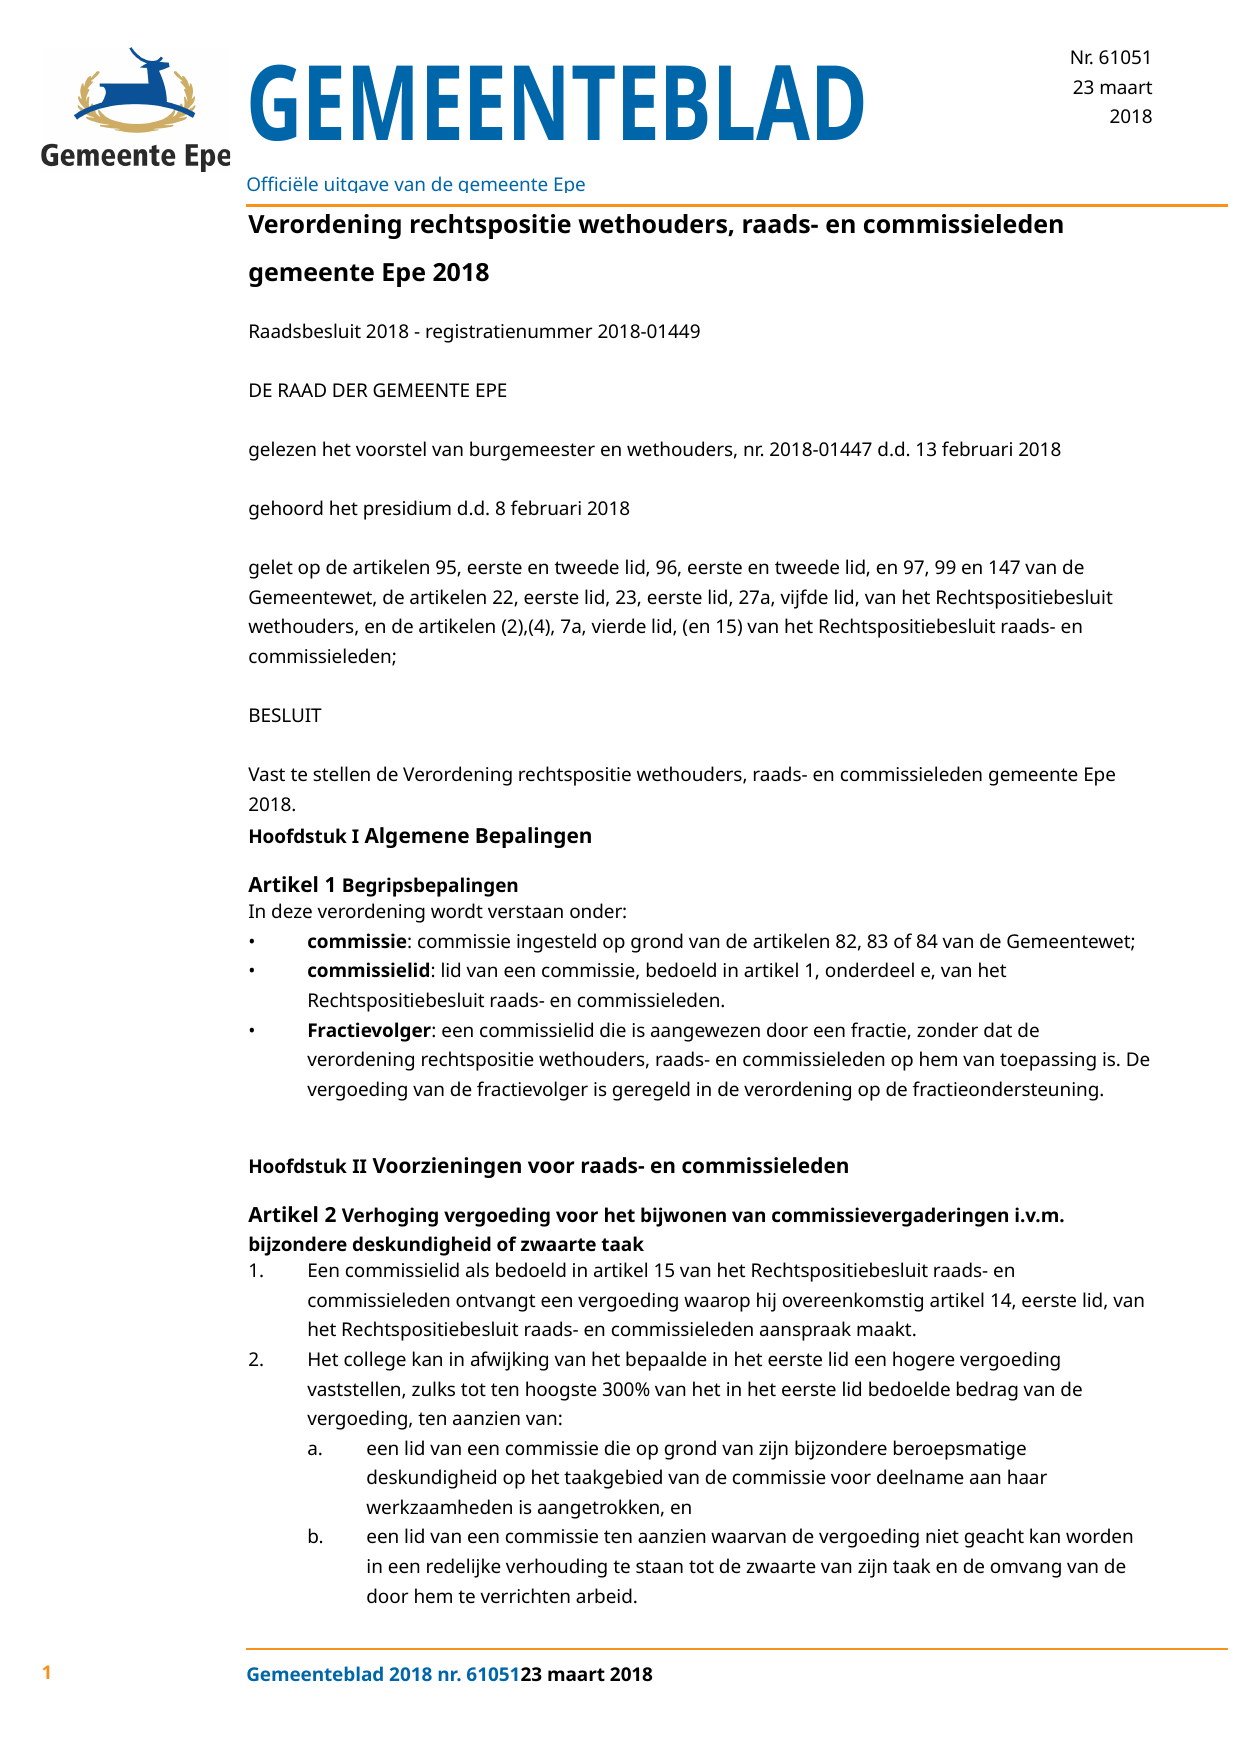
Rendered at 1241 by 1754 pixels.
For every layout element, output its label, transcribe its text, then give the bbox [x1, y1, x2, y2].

text gelezen het voorstel van burgemeester en wethouders, nr. 2018-01447 d.d. 13 februari 2018 [248, 436, 1152, 462]
text Hoofdstuk I Algemene Bepalingen [248, 821, 1152, 849]
list Het college kan in afwijking van het bepaalde in het eerste lid een hogere vergoeding vaststellen, zulks tot ten hoogste 300% van het in het eerste lid bedoelde bedrag van de vergoeding, ten aanzien van: [248, 1346, 1152, 1431]
picture [41, 47, 231, 172]
text Raadsbesluit 2018 - registratienummer 2018-01449 [248, 318, 1152, 344]
list een lid van een commissie ten aanzien waarvan de vergoeding niet geacht kan worden in een redelijke verhouding te staan tot de zwaarte van zijn taak en de omvang van de door hem te verrichten arbeid. [307, 1524, 1152, 1608]
text In deze verordening wordt verstaan onder: [248, 898, 1152, 924]
list commissie: commissie ingesteld op grond van de artikelen 82, 83 of 84 van de Gemeentewet; [248, 928, 1152, 954]
text gehoord het presidium d.d. 8 februari 2018 [248, 495, 1152, 521]
list een lid van een commissie die op grond van zijn bijzondere beroepsmatige deskundigheid op het taakgebied van de commissie voor deelname aan haar werkzaamheden is aangetrokken, en [307, 1435, 1152, 1520]
text gelet op de artikelen 95, eerste en tweede lid, 96, eerste en tweede lid, en 97, 99 en 147 van de Gemeentewet, de artikelen 22, eerste lid, 23, eerste lid, 27a, vijfde lid, van het Rechtspositiebesluit wethouders, en de artikelen (2),(4), 7a, vierde lid, (en 15) van het Rechtspositiebesluit raads- en commissieleden; [248, 554, 1152, 669]
text Verordening rechtspositie wethouders, raads- en commissieleden gemeente Epe 2018 [248, 207, 1152, 288]
list Fractievolger: een commissielid die is aangewezen door een fractie, zonder dat de verordening rechtspositie wethouders, raads- en commissieleden op hem van toepassing is. De vergoeding van de fractievolger is geregeld in de verordening op de fractieondersteuning. [248, 1017, 1152, 1102]
list Een commissielid als bedoeld in artikel 15 van het Rechtspositiebesluit raads- en commissieleden ontvangt een vergoeding waarop hij overeenkomstig artikel 14, eerste lid, van het Rechtspositiebesluit raads- en commissieleden aanspraak maakt. [248, 1257, 1152, 1342]
text Artikel 1 Begripsbepalingen [248, 870, 1152, 898]
text DE RAAD DER GEMEENTE EPE [248, 377, 1152, 403]
text BESLUIT [248, 702, 1152, 728]
text Hoofdstuk II Voorzieningen voor raads- en commissieleden [248, 1151, 1152, 1180]
text Vast te stellen de Verordening rechtspositie wethouders, raads- en commissieleden gemeente Epe 2018. [248, 762, 1152, 817]
list commissielid: lid van een commissie, bedoeld in artikel 1, onderdeel e, van het Rechtspositiebesluit raads- en commissieleden. [248, 958, 1152, 1013]
text Artikel 2 Verhoging vergoeding voor het bijwonen van commissievergaderingen i.v.m. bijzondere deskundigheid of zwaarte taak [248, 1201, 1152, 1257]
